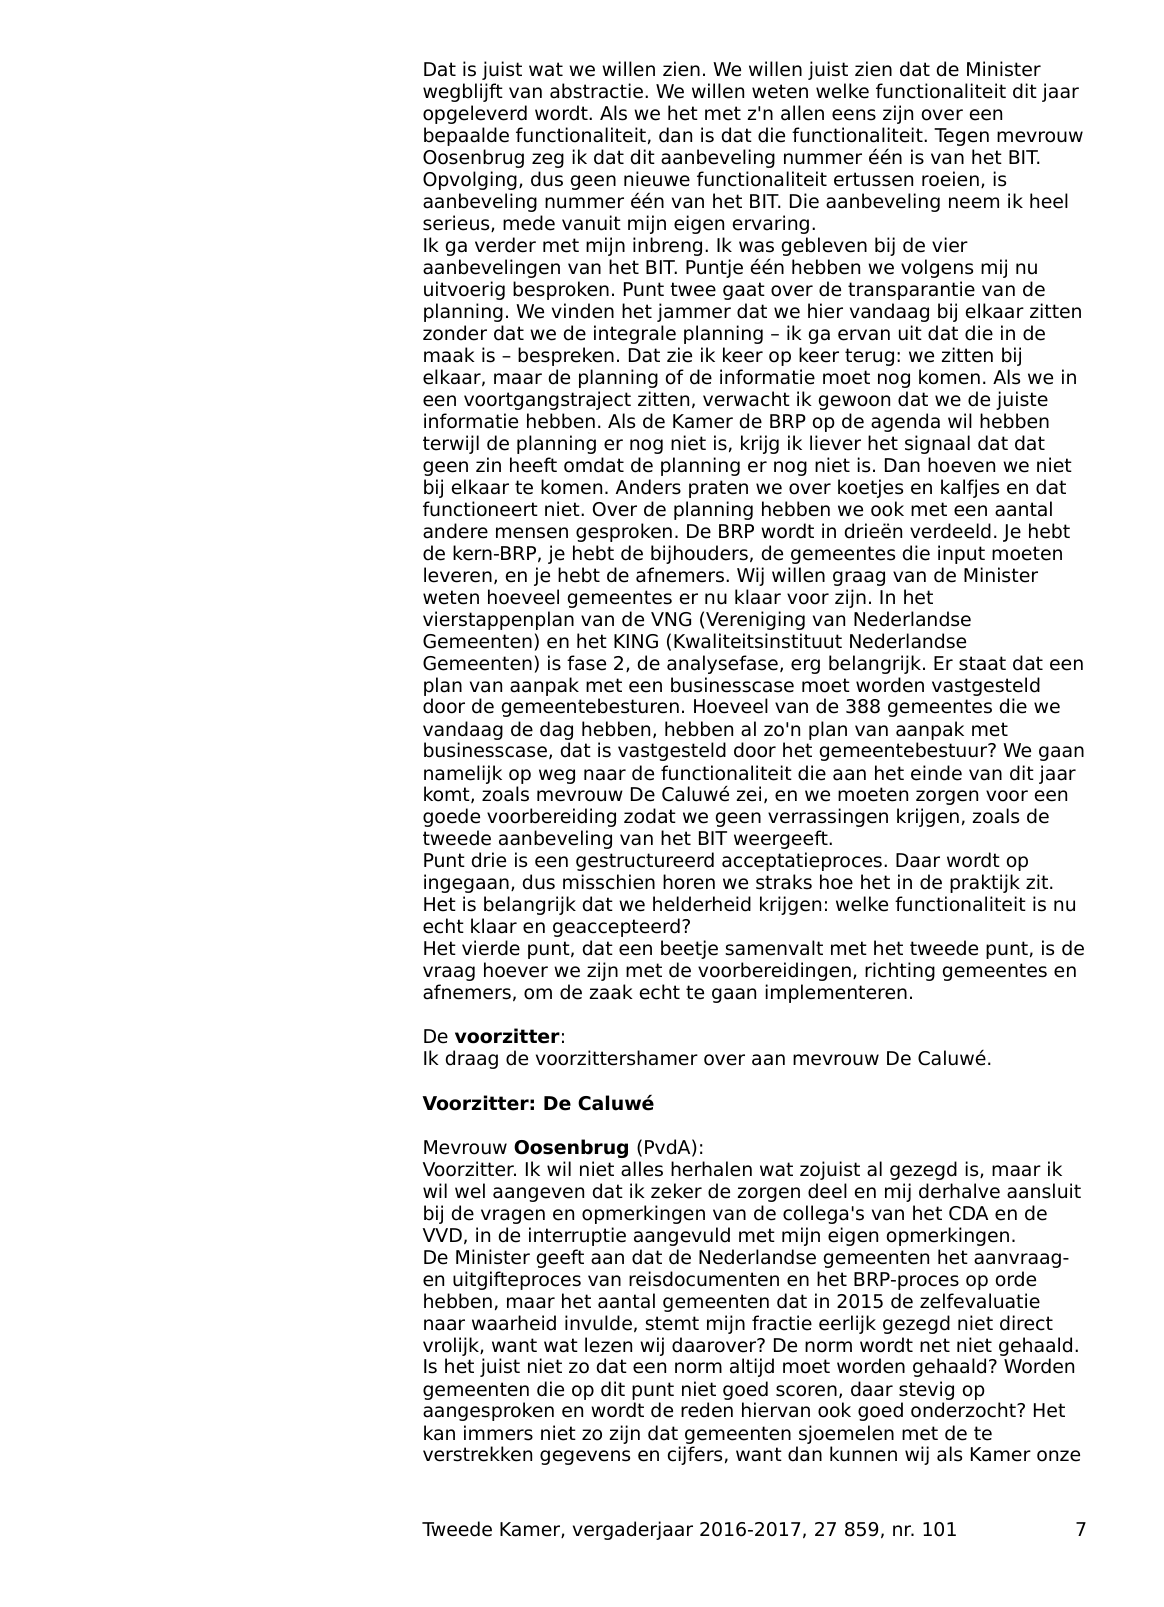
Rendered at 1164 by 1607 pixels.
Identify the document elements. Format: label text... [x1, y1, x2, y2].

text Ik draag de voorzittershamer over aan mevrouw De Caluwé. [422, 1048, 1087, 1070]
text Het vierde punt, dat een beetje samenvalt met het tweede punt, is de vraag hoever we zijn met de voorbereidingen, richting gemeentes en afnemers, om de zaak echt te gaan implementeren. [422, 938, 1087, 1004]
text De voorzitter: [422, 1026, 1087, 1048]
text Mevrouw Oosenbrug (PvdA): [422, 1137, 1087, 1159]
subtitle Voorzitter: De Caluwé [422, 1092, 1087, 1114]
text De Minister geeft aan dat de Nederlandse gemeenten het aanvraag- en uitgifteproces van reisdocumenten en het BRP-proces op orde hebben, maar het aantal gemeenten dat in 2015 de zelfevaluatie naar waarheid invulde, stemt mijn fractie eerlijk gezegd niet direct vrolijk, want wat lezen wij daarover? De norm wordt net niet gehaald. Is het juist niet zo dat een norm altijd moet worden gehaald? Worden gemeenten die op dit punt niet goed scoren, daar stevig op aangesproken en wordt de reden hiervan ook goed onderzocht? Het kan immers niet zo zijn dat gemeenten sjoemelen met de te verstrekken gegevens en cijfers, want dan kunnen wij als Kamer onze [422, 1247, 1087, 1466]
text Ik ga verder met mijn inbreng. Ik was gebleven bij de vier aanbevelingen van het BIT. Puntje één hebben we volgens mij nu uitvoerig besproken. Punt twee gaat over de transparantie van de planning. We vinden het jammer dat we hier vandaag bij elkaar zitten zonder dat we de integrale planning – ik ga ervan uit dat die in de maak is – bespreken. Dat zie ik keer op keer terug: we zitten bij elkaar, maar de planning of de informatie moet nog komen. Als we in een voortgangstraject zitten, verwacht ik gewoon dat we de juiste informatie hebben. Als de Kamer de BRP op de agenda wil hebben terwijl de planning er nog niet is, krijg ik liever het signaal dat dat geen zin heeft omdat de planning er nog niet is. Dan hoeven we niet bij elkaar te komen. Anders praten we over koetjes en kalfjes en dat functioneert niet. Over de planning hebben we ook met een aantal andere mensen gesproken. De BRP wordt in drieën verdeeld. Je hebt de kern-BRP, je hebt de bijhouders, de gemeentes die input moeten leveren, en je hebt de afnemers. Wij willen graag van de Minister weten hoeveel gemeentes er nu klaar voor zijn. In het vierstappenplan van de VNG (Vereniging van Nederlandse Gemeenten) en het KING (Kwaliteitsinstituut Nederlandse Gemeenten) is fase 2, de analysefase, erg belangrijk. Er staat dat een plan van aanpak met een businesscase moet worden vastgesteld door de gemeentebesturen. Hoeveel van de 388 gemeentes die we vandaag de dag hebben, hebben al zo'n plan van aanpak met businesscase, dat is vastgesteld door het gemeentebestuur? We gaan namelijk op weg naar de functionaliteit die aan het einde van dit jaar komt, zoals mevrouw De Caluwé zei, en we moeten zorgen voor een goede voorbereiding zodat we geen verrassingen krijgen, zoals de tweede aanbeveling van het BIT weergeeft. [422, 235, 1087, 850]
text Voorzitter. Ik wil niet alles herhalen wat zojuist al gezegd is, maar ik wil wel aangeven dat ik zeker de zorgen deel en mij derhalve aansluit bij de vragen en opmerkingen van de collega's van het CDA en de VVD, in de interruptie aangevuld met mijn eigen opmerkingen. [422, 1159, 1087, 1247]
text Dat is juist wat we willen zien. We willen juist zien dat de Minister wegblijft van abstractie. We willen weten welke functionaliteit dit jaar opgeleverd wordt. Als we het met z'n allen eens zijn over een bepaalde functionaliteit, dan is dat die functionaliteit. Tegen mevrouw Oosenbrug zeg ik dat dit aanbeveling nummer één is van het BIT. Opvolging, dus geen nieuwe functionaliteit ertussen roeien, is aanbeveling nummer één van het BIT. Die aanbeveling neem ik heel serieus, mede vanuit mijn eigen ervaring. [422, 59, 1087, 235]
text Punt drie is een gestructureerd acceptatieproces. Daar wordt op ingegaan, dus misschien horen we straks hoe het in de praktijk zit. Het is belangrijk dat we helderheid krijgen: welke functionaliteit is nu echt klaar en geaccepteerd? [422, 850, 1087, 938]
